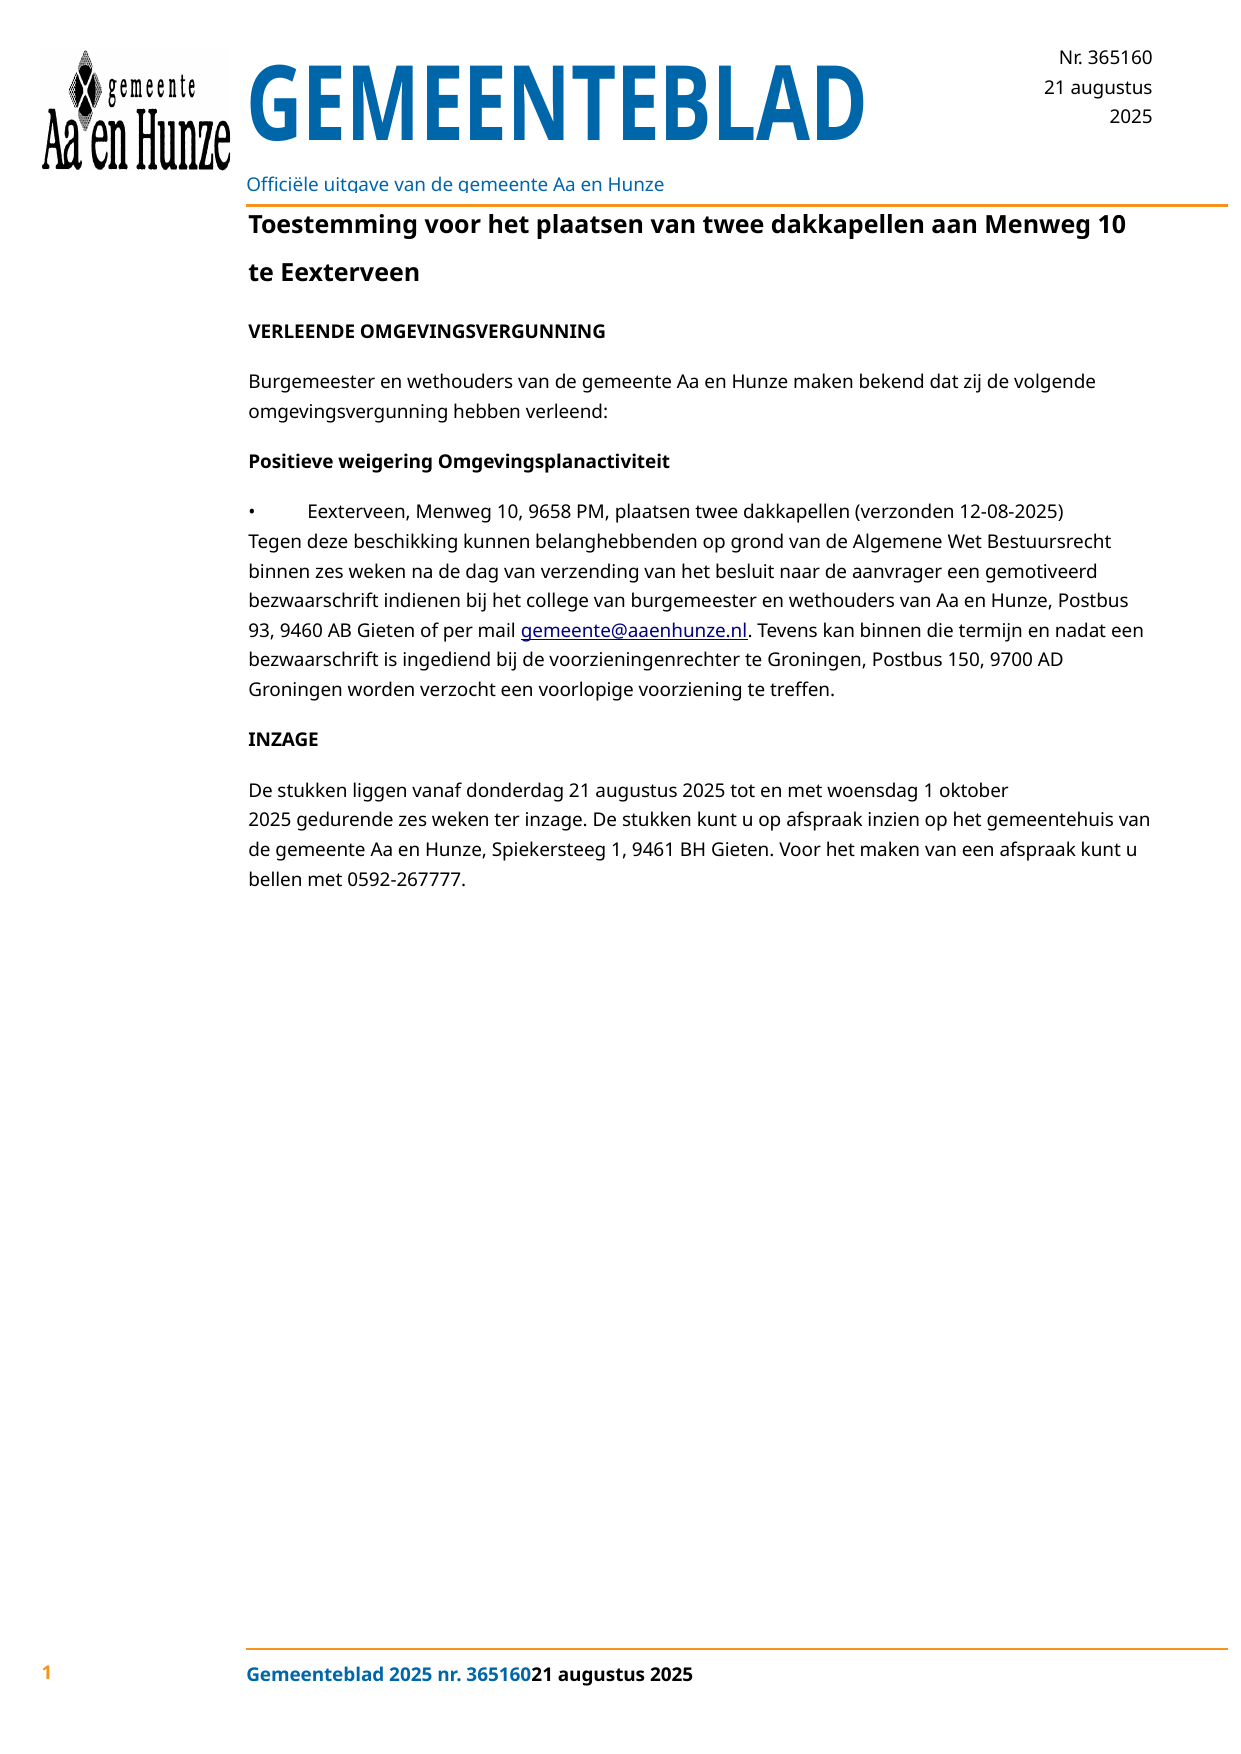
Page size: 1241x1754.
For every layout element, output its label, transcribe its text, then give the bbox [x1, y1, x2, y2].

text De stukken liggen vanaf donderdag 21 augustus 2025 tot en met woensdag 1 oktober 2025 gedurende zes weken ter inzage. De stukken kunt u op afspraak inzien op het gemeentehuis van de gemeente Aa en Hunze, Spiekersteeg 1, 9461 BH Gieten. Voor het maken van een afspraak kunt u bellen met 0592-267777. [248, 777, 1152, 892]
text VERLEENDE OMGEVINGSVERGUNNING [248, 318, 1152, 344]
picture [41, 47, 231, 172]
text Toestemming voor het plaatsen van twee dakkapellen aan Menweg 10 te Eexterveen [248, 207, 1152, 288]
text Positieve weigering Omgevingsplanactiviteit [248, 448, 1152, 474]
text Tegen deze beschikking kunnen belanghebbenden op grond van de Algemene Wet Bestuursrecht binnen zes weken na de dag van verzending van het besluit naar de aanvrager een gemotiveerd bezwaarschrift indienen bij het college van burgemeester en wethouders van Aa en Hunze, Postbus 93, 9460 AB Gieten of per mail gemeente@aaenhunze.nl. Tevens kan binnen die termijn en nadat een bezwaarschrift is ingediend bij de voorzieningenrechter te Groningen, Postbus 150, 9700 AD Groningen worden verzocht een voorlopige voorziening te treffen. [248, 528, 1152, 702]
text Burgemeester en wethouders van de gemeente Aa en Hunze maken bekend dat zij de volgende omgevingsvergunning hebben verleend: [248, 368, 1152, 424]
list Eexterveen, Menweg 10, 9658 PM, plaatsen twee dakkapellen (verzonden 12-08-2025) [248, 499, 1152, 524]
text INZAGE [248, 727, 1152, 752]
